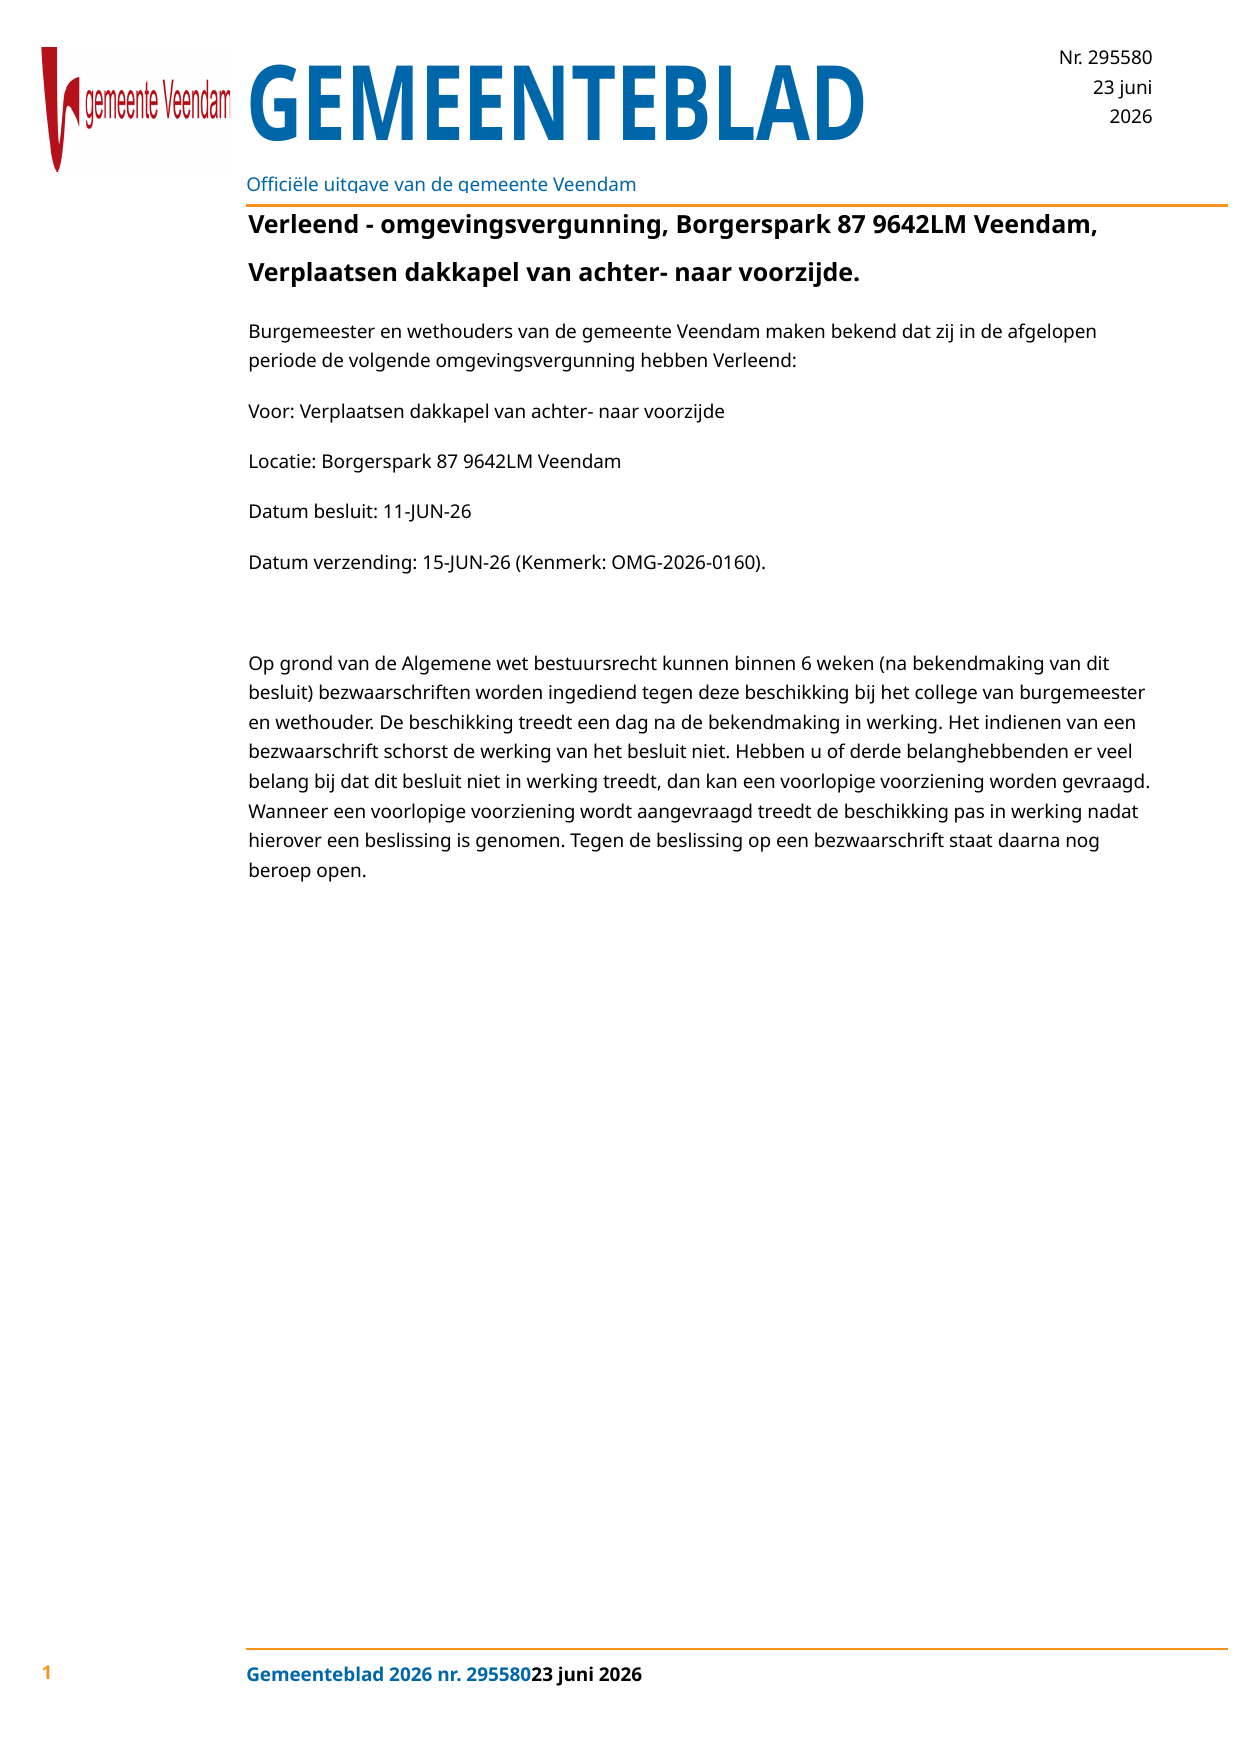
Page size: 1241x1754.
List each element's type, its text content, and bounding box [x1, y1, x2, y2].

text Datum verzending: 15-JUN-26 (Kenmerk: OMG-2026-0160). [248, 549, 1152, 575]
text Locatie: Borgerspark 87 9642LM Veendam [248, 448, 1152, 474]
text Op grond van de Algemene wet bestuursrecht kunnen binnen 6 weken (na bekendmaking van dit besluit) bezwaarschriften worden ingediend tegen deze beschikking bij het college van burgemeester en wethouder. De beschikking treedt een dag na de bekendmaking in werking. Het indienen van een bezwaarschrift schorst de werking van het besluit niet. Hebben u of derde belanghebbenden er veel belang bij dat dit besluit niet in werking treedt, dan kan een voorlopige voorziening worden gevraagd. Wanneer een voorlopige voorziening wordt aangevraagd treedt de beschikking pas in werking nadat hierover een beslissing is genomen. Tegen de beslissing op een bezwaarschrift staat daarna nog beroep open. [248, 650, 1152, 883]
text Datum besluit: 11-JUN-26 [248, 499, 1152, 524]
picture [41, 47, 231, 172]
text Burgemeester en wethouders van de gemeente Veendam maken bekend dat zij in de afgelopen periode de volgende omgevingsvergunning hebben Verleend: [248, 318, 1152, 373]
text Voor: Verplaatsen dakkapel van achter- naar voorzijde [248, 398, 1152, 424]
text Verleend - omgevingsvergunning, Borgerspark 87 9642LM Veendam, Verplaatsen dakkapel van achter- naar voorzijde. [248, 207, 1152, 288]
